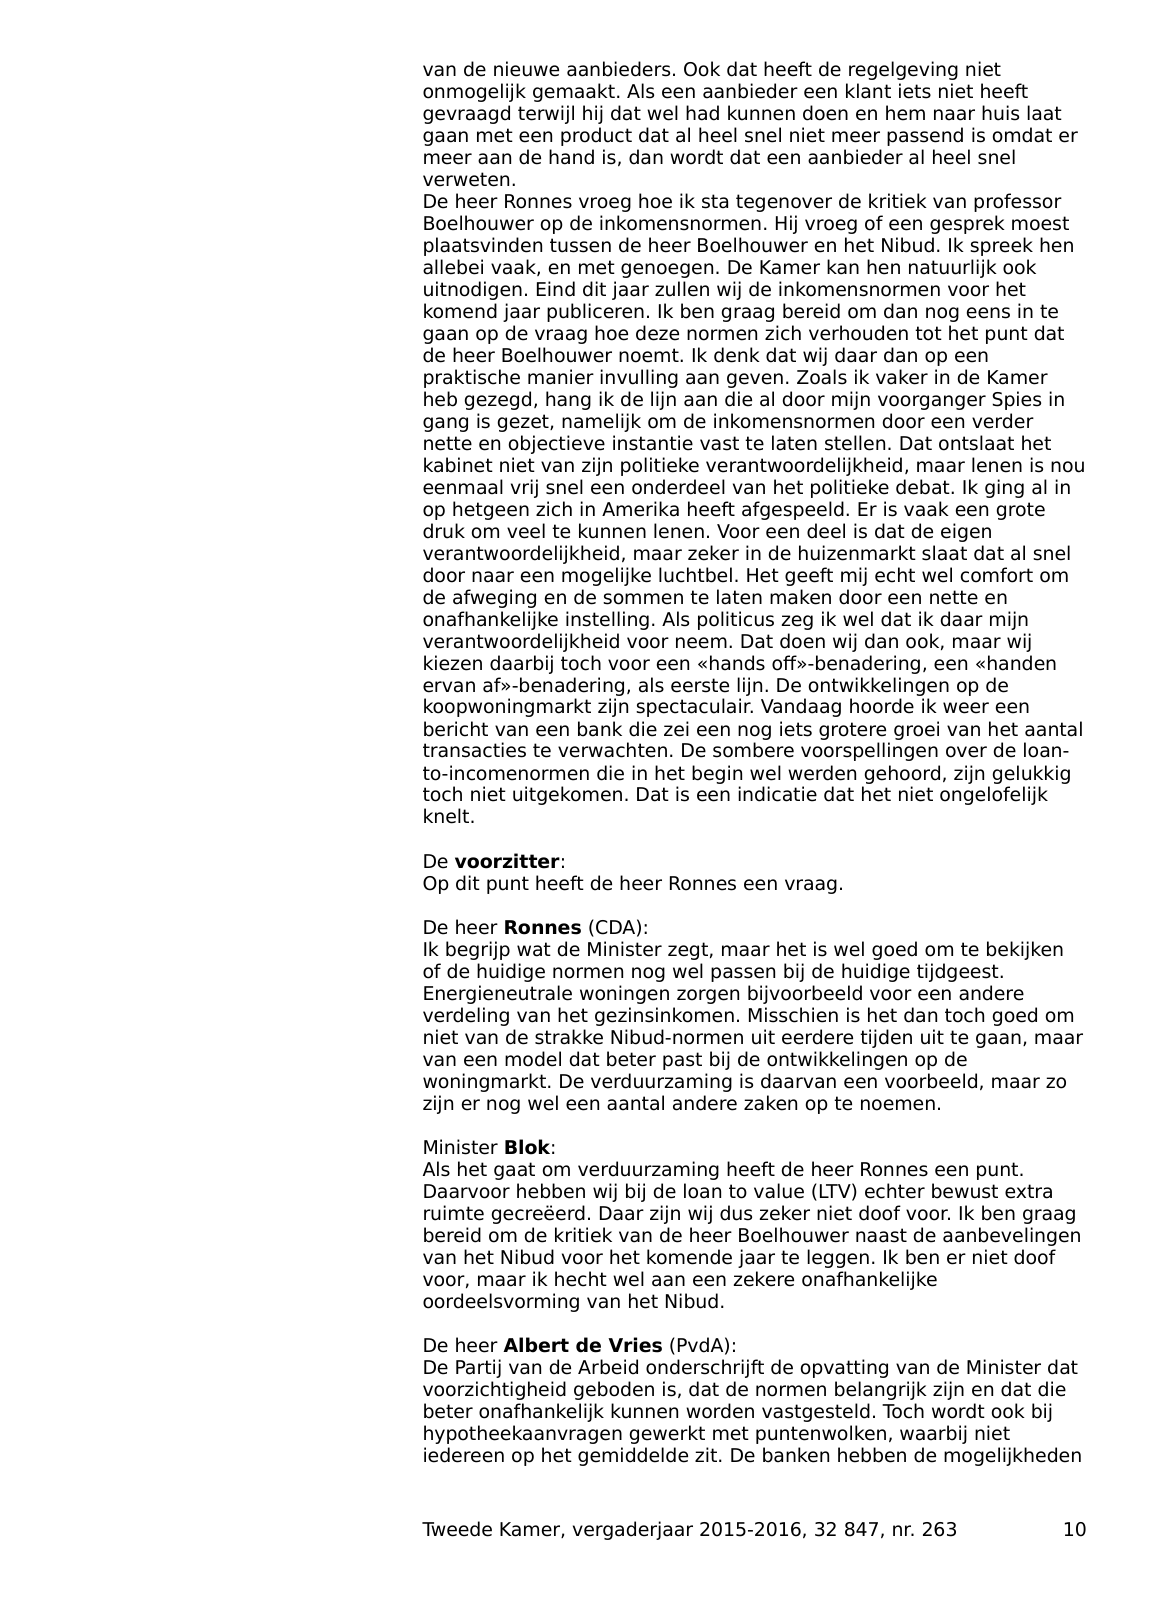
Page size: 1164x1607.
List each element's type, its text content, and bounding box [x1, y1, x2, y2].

text De heer Ronnes vroeg hoe ik sta tegenover de kritiek van professor Boelhouwer op de inkomensnormen. Hij vroeg of een gesprek moest plaatsvinden tussen de heer Boelhouwer en het Nibud. Ik spreek hen allebei vaak, en met genoegen. De Kamer kan hen natuurlijk ook uitnodigen. Eind dit jaar zullen wij de inkomensnormen voor het komend jaar publiceren. Ik ben graag bereid om dan nog eens in te gaan op de vraag hoe deze normen zich verhouden tot het punt dat de heer Boelhouwer noemt. Ik denk dat wij daar dan op een praktische manier invulling aan geven. Zoals ik vaker in de Kamer heb gezegd, hang ik de lijn aan die al door mijn voorganger Spies in gang is gezet, namelijk om de inkomensnormen door een verder nette en objectieve instantie vast te laten stellen. Dat ontslaat het kabinet niet van zijn politieke verantwoordelijkheid, maar lenen is nou eenmaal vrij snel een onderdeel van het politieke debat. Ik ging al in op hetgeen zich in Amerika heeft afgespeeld. Er is vaak een grote druk om veel te kunnen lenen. Voor een deel is dat de eigen verantwoordelijkheid, maar zeker in de huizenmarkt slaat dat al snel door naar een mogelijke luchtbel. Het geeft mij echt wel comfort om de afweging en de sommen te laten maken door een nette en onafhankelijke instelling. Als politicus zeg ik wel dat ik daar mijn verantwoordelijkheid voor neem. Dat doen wij dan ook, maar wij kiezen daarbij toch voor een «hands off»-benadering, een «handen ervan af»-benadering, als eerste lijn. De ontwikkelingen op de koopwoningmarkt zijn spectaculair. Vandaag hoorde ik weer een bericht van een bank die zei een nog iets grotere groei van het aantal transacties te verwachten. De sombere voorspellingen over de loan-to-incomenormen die in het begin wel werden gehoord, zijn gelukkig toch niet uitgekomen. Dat is een indicatie dat het niet ongelofelijk knelt. [422, 191, 1087, 828]
text De heer Ronnes (CDA): [422, 917, 1087, 939]
text Ik begrijp wat de Minister zegt, maar het is wel goed om te bekijken of de huidige normen nog wel passen bij de huidige tijdgeest. Energieneutrale woningen zorgen bijvoorbeeld voor een andere verdeling van het gezinsinkomen. Misschien is het dan toch goed om niet van de strakke Nibud-normen uit eerdere tijden uit te gaan, maar van een model dat beter past bij de ontwikkelingen op de woningmarkt. De verduurzaming is daarvan een voorbeeld, maar zo zijn er nog wel een aantal andere zaken op te noemen. [422, 939, 1087, 1114]
text De Partij van de Arbeid onderschrijft de opvatting van de Minister dat voorzichtigheid geboden is, dat de normen belangrijk zijn en dat die beter onafhankelijk kunnen worden vastgesteld. Toch wordt ook bij hypotheekaanvragen gewerkt met puntenwolken, waarbij niet iedereen op het gemiddelde zit. De banken hebben de mogelijkheden [422, 1357, 1087, 1467]
text De heer Albert de Vries (PvdA): [422, 1335, 1087, 1357]
text De voorzitter: [422, 851, 1087, 872]
text Als het gaat om verduurzaming heeft de heer Ronnes een punt. Daarvoor hebben wij bij de loan to value (LTV) echter bewust extra ruimte gecreëerd. Daar zijn wij dus zeker niet doof voor. Ik ben graag bereid om de kritiek van de heer Boelhouwer naast de aanbevelingen van het Nibud voor het komende jaar te leggen. Ik ben er niet doof voor, maar ik hecht wel aan een zekere onafhankelijke oordeelsvorming van het Nibud. [422, 1159, 1087, 1312]
text Minister Blok: [422, 1137, 1087, 1159]
text van de nieuwe aanbieders. Ook dat heeft de regelgeving niet onmogelijk gemaakt. Als een aanbieder een klant iets niet heeft gevraagd terwijl hij dat wel had kunnen doen en hem naar huis laat gaan met een product dat al heel snel niet meer passend is omdat er meer aan de hand is, dan wordt dat een aanbieder al heel snel verweten. [422, 59, 1087, 191]
text Op dit punt heeft de heer Ronnes een vraag. [422, 872, 1087, 894]
